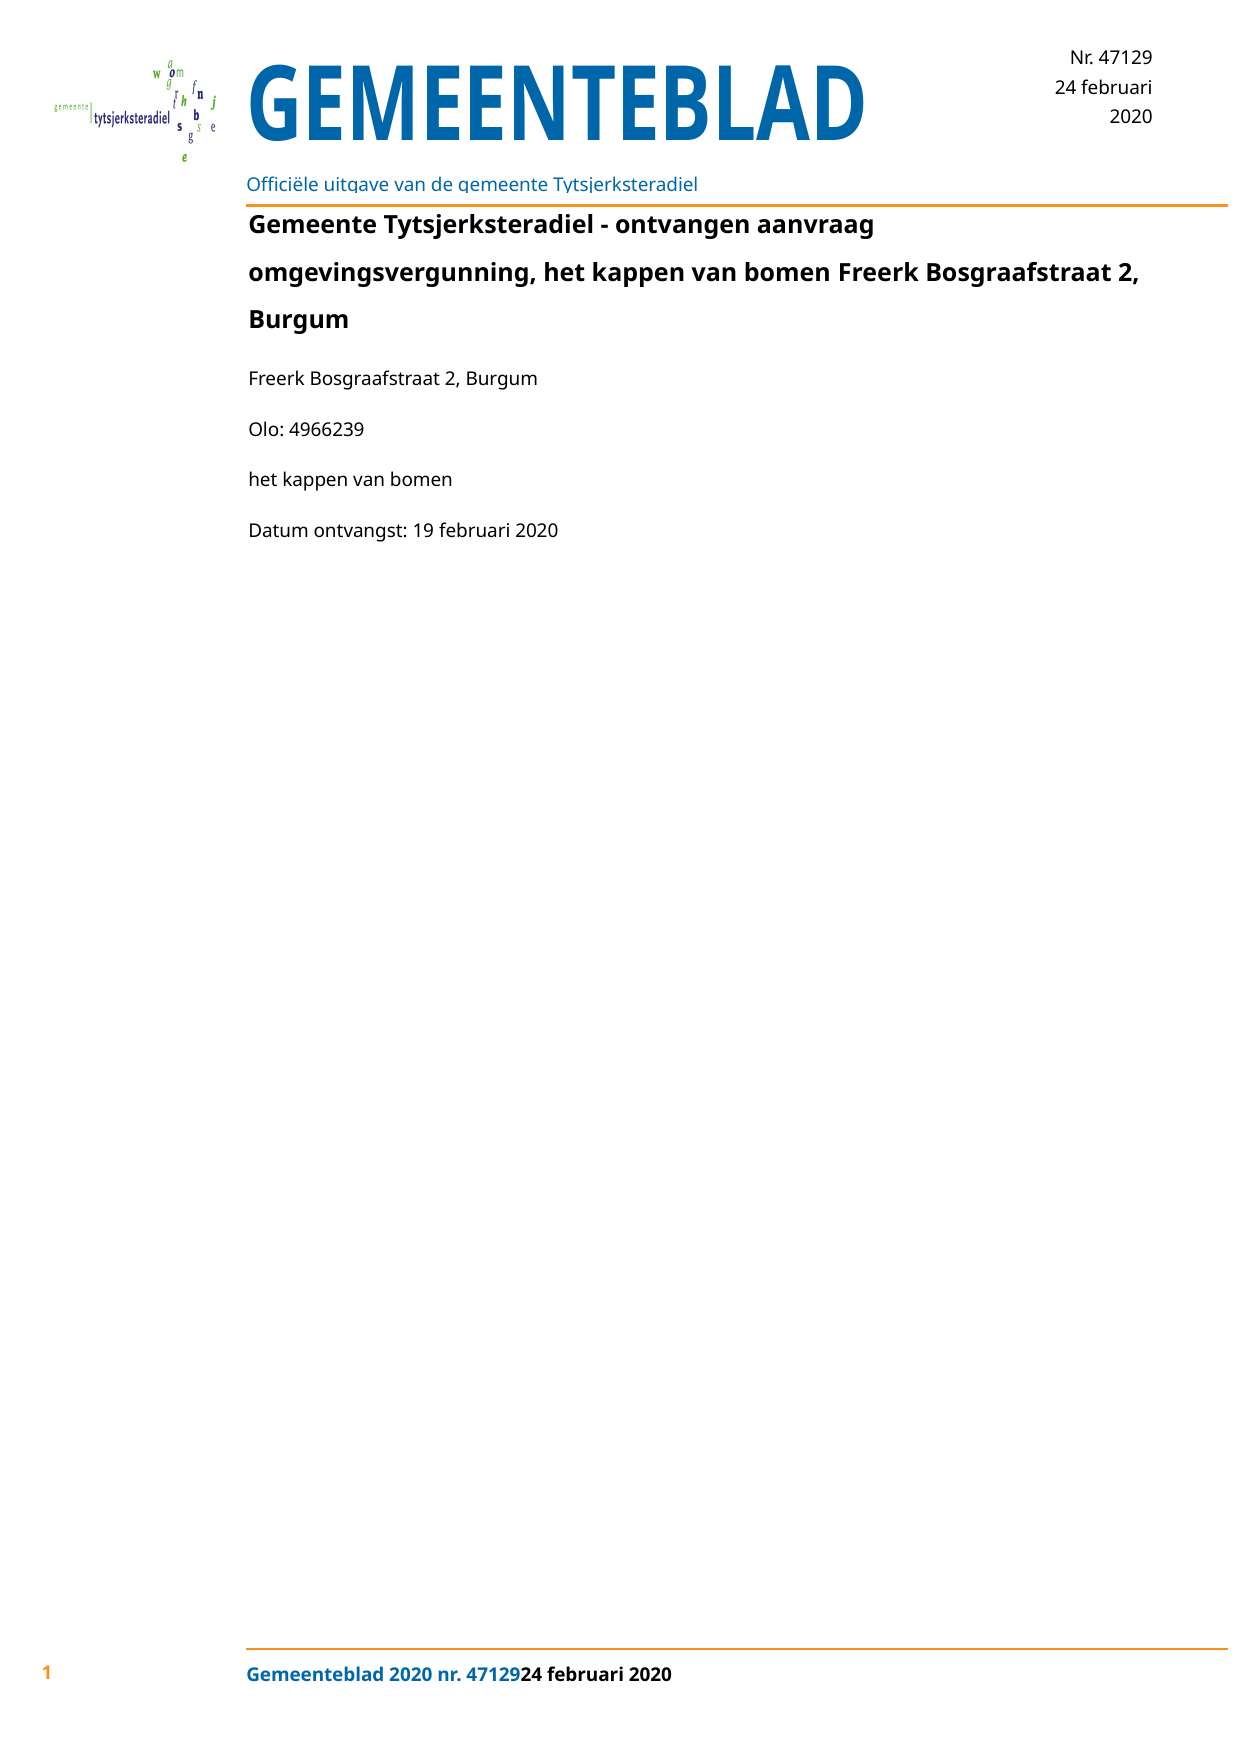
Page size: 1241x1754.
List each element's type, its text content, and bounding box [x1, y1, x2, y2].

text Datum ontvangst: 19 februari 2020 [248, 517, 1152, 542]
picture [41, 47, 231, 172]
text het kappen van bomen [248, 466, 1152, 492]
text Gemeente Tytsjerksteradiel - ontvangen aanvraag omgevingsvergunning, het kappen van bomen Freerk Bosgraafstraat 2, Burgum [248, 207, 1152, 336]
text Olo: 4966239 [248, 416, 1152, 442]
text Freerk Bosgraafstraat 2, Burgum [248, 366, 1152, 391]
